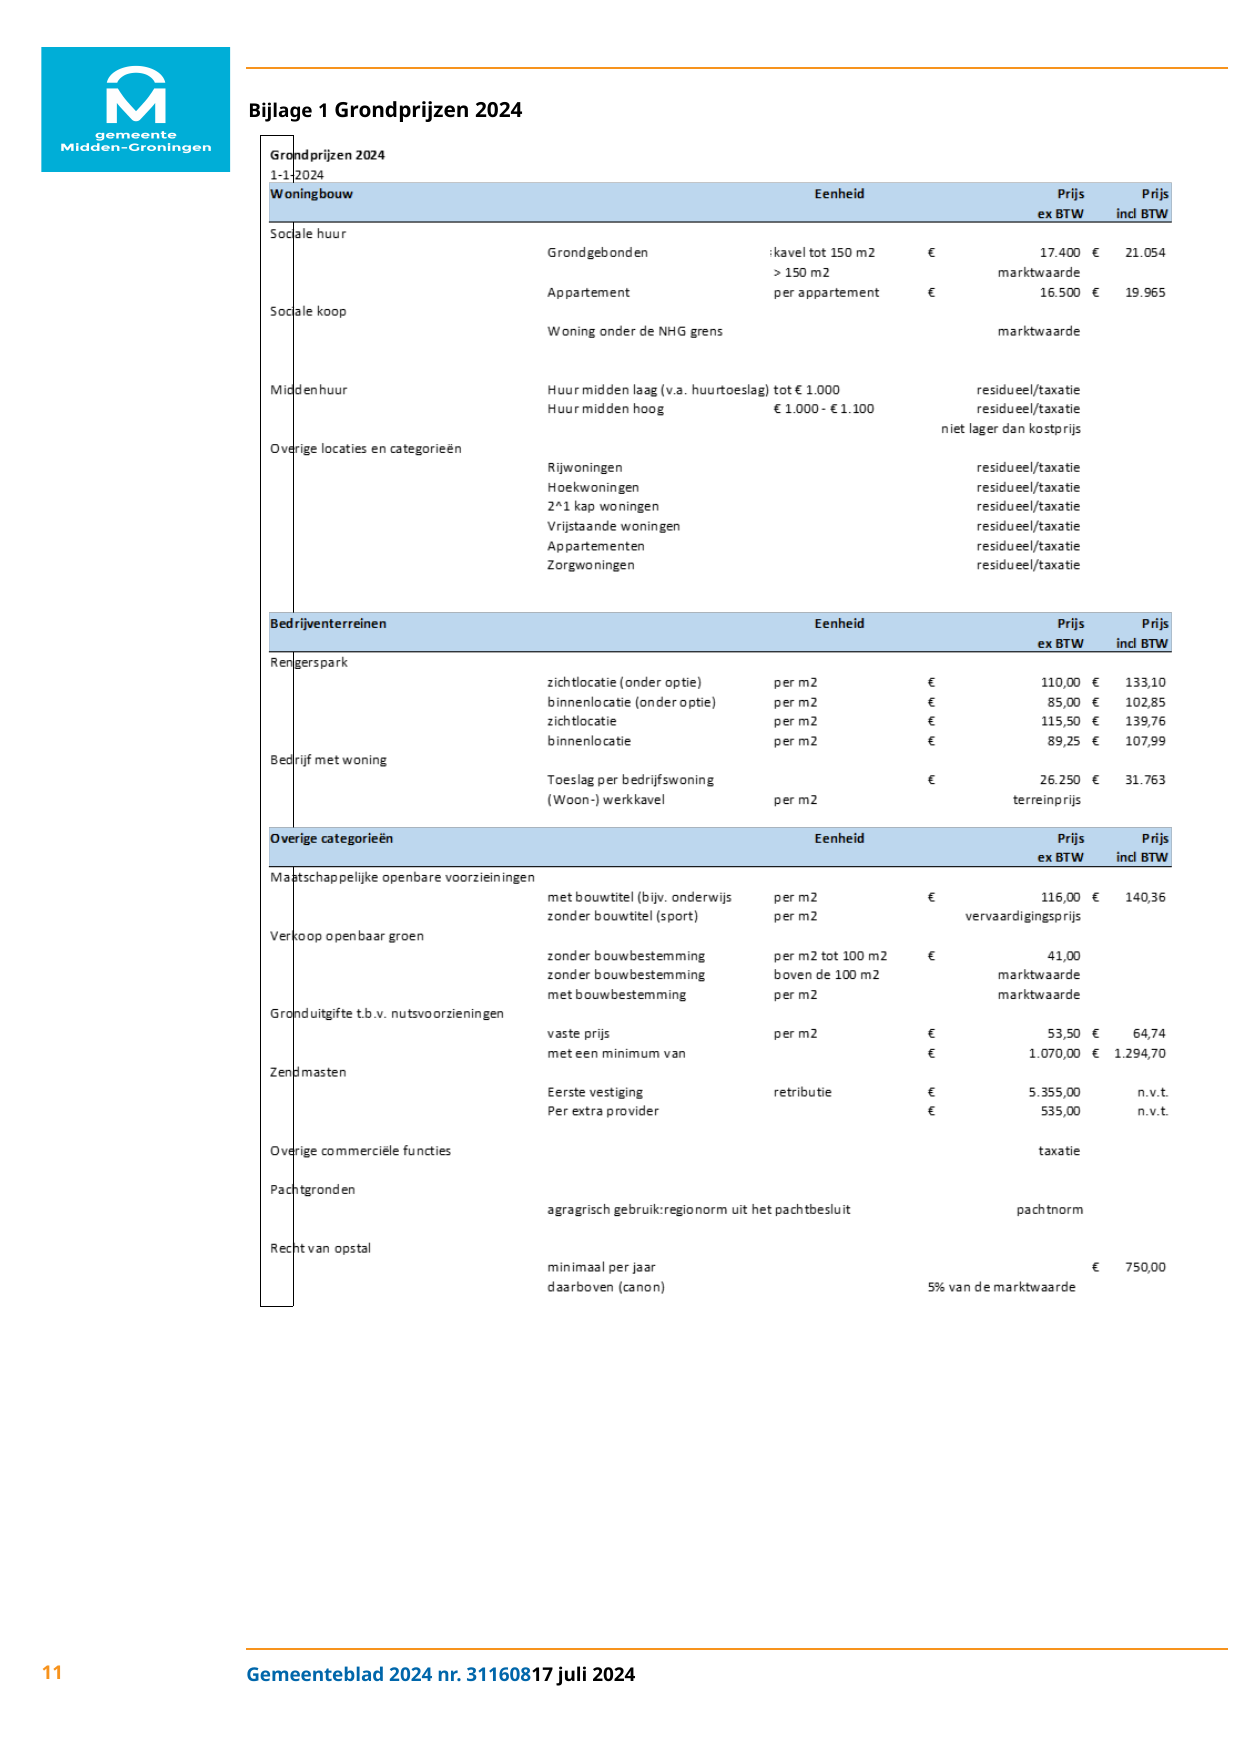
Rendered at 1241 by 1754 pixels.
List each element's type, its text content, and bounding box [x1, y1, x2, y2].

picture [107, 89, 165, 122]
picture [108, 66, 164, 82]
picture [184, 146, 190, 153]
text Bijlage 1 Grondprijzen 2024 [248, 95, 1152, 123]
picture [268, 144, 1173, 1297]
